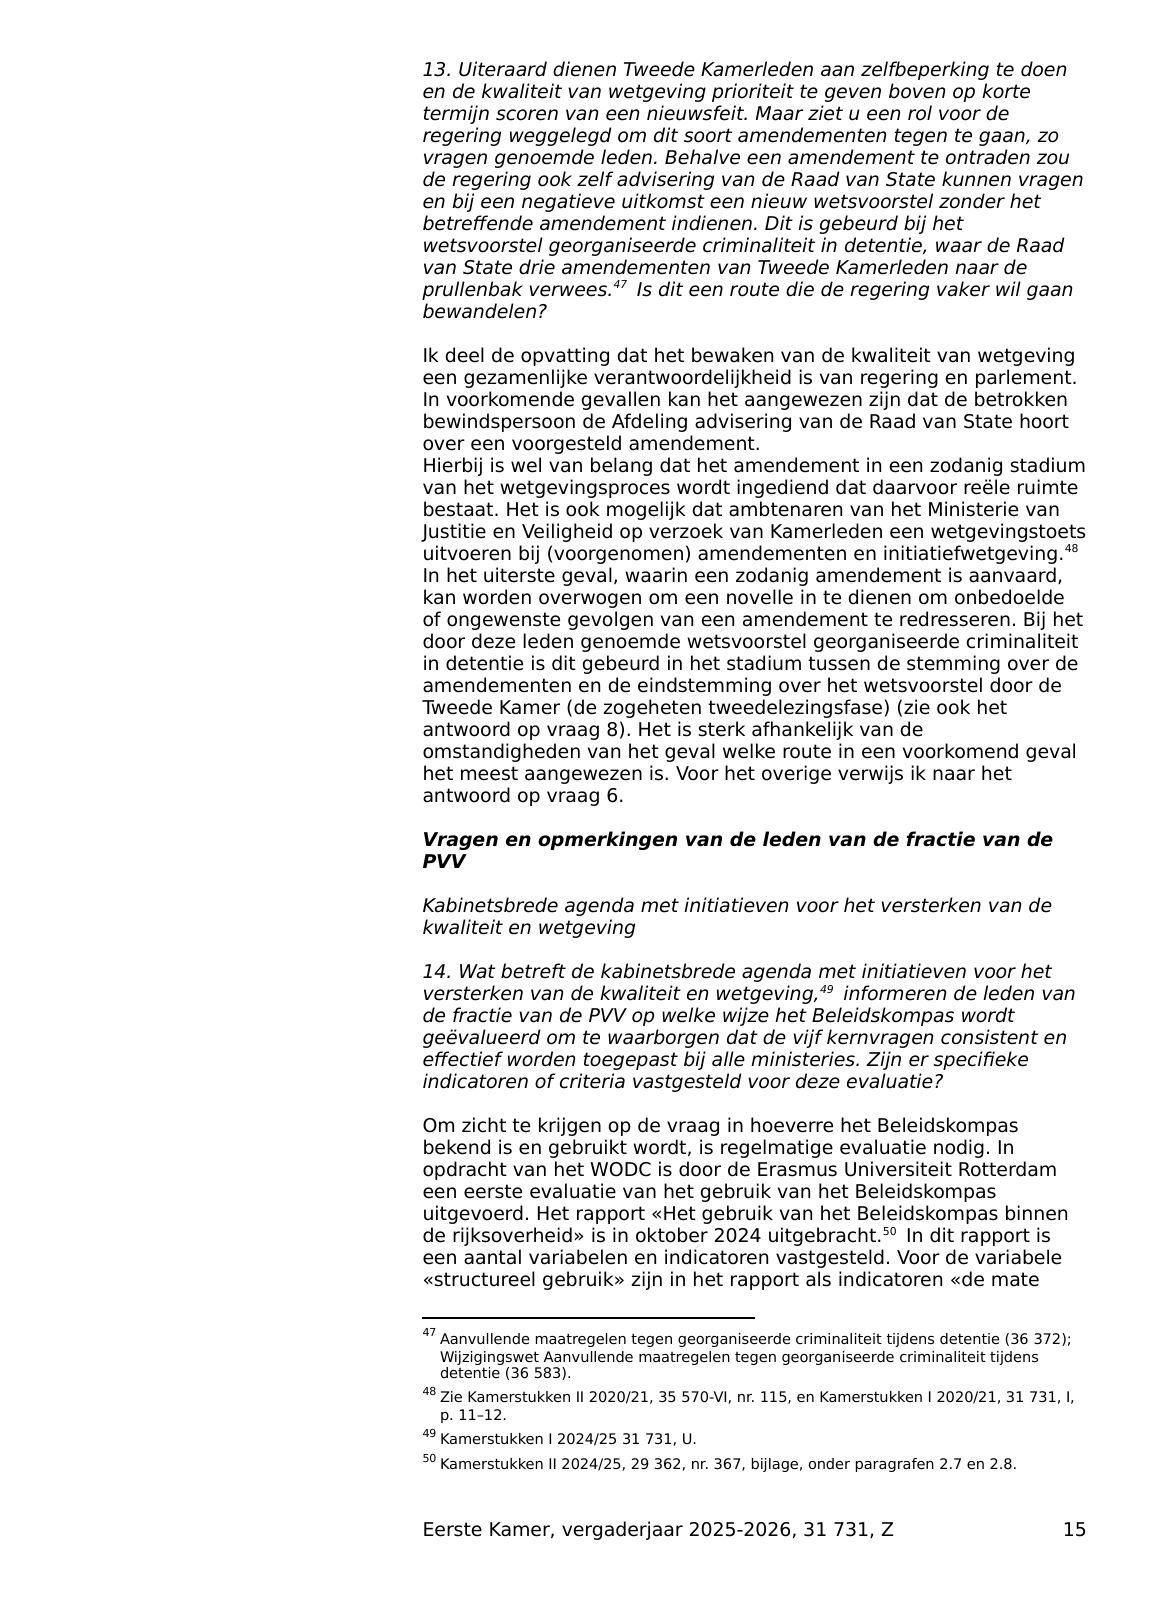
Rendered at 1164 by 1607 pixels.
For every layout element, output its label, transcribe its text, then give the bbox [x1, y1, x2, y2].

text Hierbij is wel van belang dat het amendement in een zodanig stadium van het wetgevingsproces wordt ingediend dat daarvoor reële ruimte bestaat. Het is ook mogelijk dat ambtenaren van het Ministerie van Justitie en Veiligheid op verzoek van Kamerleden een wetgevingstoets uitvoeren bij (voorgenomen) amendementen en initiatiefwetgeving. In het uiterste geval, waarin een zodanig amendement is aanvaard, kan worden overwogen om een novelle in te dienen om onbedoelde of ongewenste gevolgen van een amendement te redresseren. Bij het door deze leden genoemde wetsvoorstel georganiseerde criminaliteit in detentie is dit gebeurd in het stadium tussen de stemming over de amendementen en de eindstemming over het wetsvoorstel door de Tweede Kamer (de zogeheten tweedelezingsfase) (zie ook het antwoord op vraag 8). Het is sterk afhankelijk van de omstandigheden van het geval welke route in een voorkomend geval het meest aangewezen is. Voor het overige verwijs ik naar het antwoord op vraag 6. [422, 455, 1087, 807]
text Kamerstukken I 2024/25 31 731, U. [422, 1427, 1087, 1449]
text Om zicht te krijgen op de vraag in hoeverre het Beleidskompas bekend is en gebruikt wordt, is regelmatige evaluatie nodig. In opdracht van het WODC is door de Erasmus Universiteit Rotterdam een eerste evaluatie van het gebruik van het Beleidskompas uitgevoerd. Het rapport «Het gebruik van het Beleidskompas binnen de rijksoverheid» is in oktober 2024 uitgebracht. In dit rapport is een aantal variabelen en indicatoren vastgesteld. Voor de variabele «structureel gebruik» zijn in het rapport als indicatoren «de mate [422, 1115, 1087, 1291]
text Aanvullende maatregelen tegen georganiseerde criminaliteit tijdens detentie (36 372); Wijzigingswet Aanvullende maatregelen tegen georganiseerde criminaliteit tijdens detentie (36 583). [422, 1327, 1087, 1382]
text Zie Kamerstukken II 2020/21, 35 570-VI, nr. 115, en Kamerstukken I 2020/21, 31 731, I, p. 11–12. [422, 1385, 1087, 1424]
subtitle 13. Uiteraard dienen Tweede Kamerleden aan zelfbeperking te doen en de kwaliteit van wetgeving prioriteit te geven boven op korte termijn scoren van een nieuwsfeit. Maar ziet u een rol voor de regering weggelegd om dit soort amendementen tegen te gaan, zo vragen genoemde leden. Behalve een amendement te ontraden zou de regering ook zelf advisering van de Raad van State kunnen vragen en bij een negatieve uitkomst een nieuw wetsvoorstel zonder het betreffende amendement indienen. Dit is gebeurd bij het wetsvoorstel georganiseerde criminaliteit in detentie, waar de Raad van State drie amendementen van Tweede Kamerleden naar de prullenbak verwees. Is dit een route die de regering vaker wil gaan bewandelen? [422, 59, 1087, 323]
subtitle Vragen en opmerkingen van de leden van de fractie van de PVV [422, 829, 1087, 873]
text Ik deel de opvatting dat het bewaken van de kwaliteit van wetgeving een gezamenlijke verantwoordelijkheid is van regering en parlement. In voorkomende gevallen kan het aangewezen zijn dat de betrokken bewindspersoon de Afdeling advisering van de Raad van State hoort over een voorgesteld amendement. [422, 345, 1087, 455]
text Kamerstukken II 2024/25, 29 362, nr. 367, bijlage, onder paragrafen 2.7 en 2.8. [422, 1452, 1087, 1474]
subtitle 14. Wat betreft de kabinetsbrede agenda met initiatieven voor het versterken van de kwaliteit en wetgeving, informeren de leden van de fractie van de PVV op welke wijze het Beleidskompas wordt geëvalueerd om te waarborgen dat de vijf kernvragen consistent en effectief worden toegepast bij alle ministeries. Zijn er specifieke indicatoren of criteria vastgesteld voor deze evaluatie? [422, 961, 1087, 1093]
subtitle Kabinetsbrede agenda met initiatieven voor het versterken van de kwaliteit en wetgeving [422, 895, 1087, 939]
